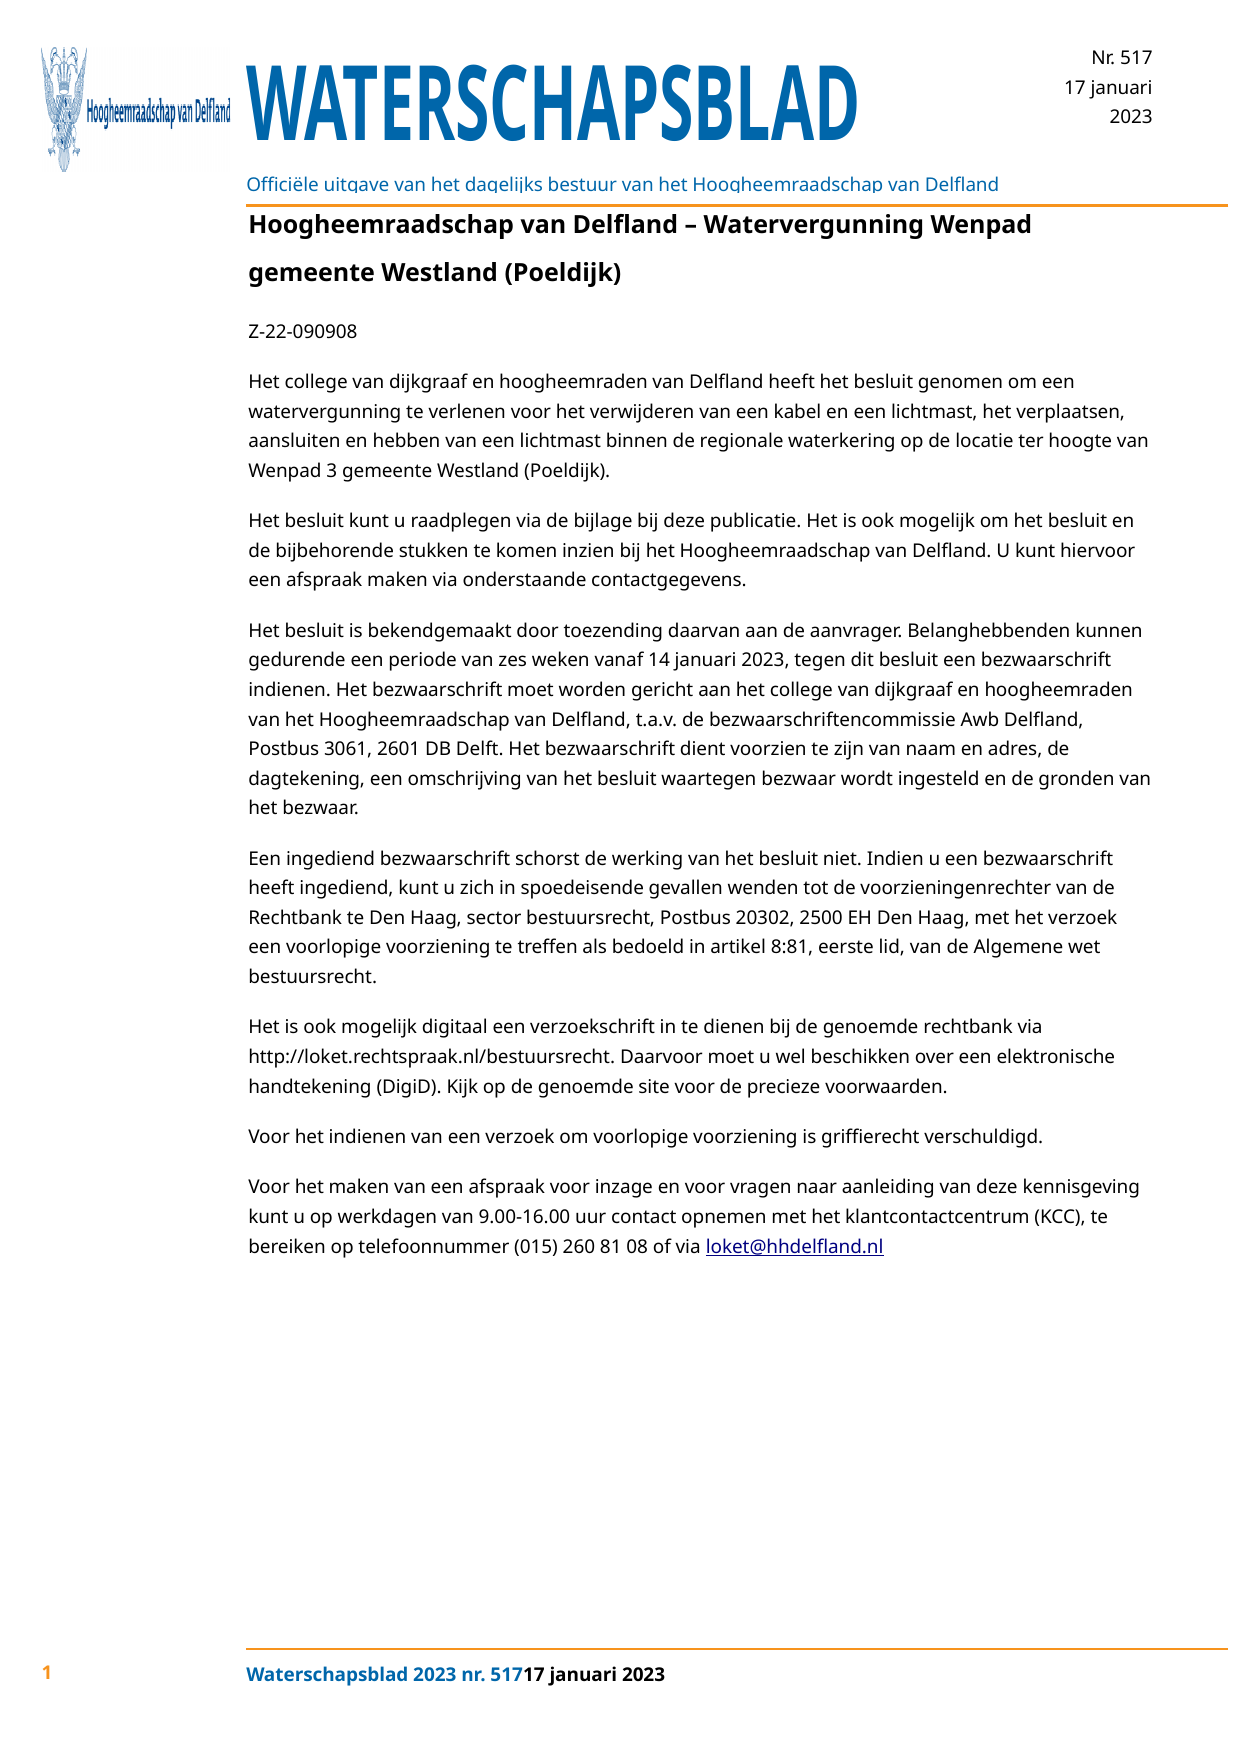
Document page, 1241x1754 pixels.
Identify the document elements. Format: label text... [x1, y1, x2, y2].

picture [41, 47, 231, 172]
text Een ingediend bezwaarschrift schorst de werking van het besluit niet. Indien u een bezwaarschrift heeft ingediend, kunt u zich in spoedeisende gevallen wenden tot de voorzieningenrechter van de Rechtbank te Den Haag, sector bestuursrecht, Postbus 20302, 2500 EH Den Haag, met het verzoek een voorlopige voorziening te treffen als bedoeld in artikel 8:81, eerste lid, van de Algemene wet bestuursrecht. [248, 845, 1152, 989]
text Het besluit is bekendgemaakt door toezending daarvan aan de aanvrager. Belanghebbenden kunnen gedurende een periode van zes weken vanaf 14 januari 2023, tegen dit besluit een bezwaarschrift indienen. Het bezwaarschrift moet worden gericht aan het college van dijkgraaf en hoogheemraden van het Hoogheemraadschap van Delfland, t.a.v. de bezwaarschriftencommissie Awb Delfland, Postbus 3061, 2601 DB Delft. Het bezwaarschrift dient voorzien te zijn van naam en adres, de dagtekening, een omschrijving van het besluit waartegen bezwaar wordt ingesteld en de gronden van het bezwaar. [248, 617, 1152, 820]
text Het besluit kunt u raadplegen via de bijlage bij deze publicatie. Het is ook mogelijk om het besluit en de bijbehorende stukken te komen inzien bij het Hoogheemraadschap van Delfland. U kunt hiervoor een afspraak maken via onderstaande contactgegevens. [248, 507, 1152, 592]
text Het is ook mogelijk digitaal een verzoekschrift in te dienen bij de genoemde rechtbank via http://loket.rechtspraak.nl/bestuursrecht. Daarvoor moet u wel beschikken over een elektronische handtekening (DigiD). Kijk op de genoemde site voor de precieze voorwaarden. [248, 1014, 1152, 1099]
text Het college van dijkgraaf en hoogheemraden van Delfland heeft het besluit genomen om een watervergunning te verlenen voor het verwijderen van een kabel en een lichtmast, het verplaatsen, aansluiten en hebben van een lichtmast binnen de regionale waterkering op de locatie ter hoogte van Wenpad 3 gemeente Westland (Poeldijk). [248, 368, 1152, 483]
text Voor het maken van een afspraak voor inzage en voor vragen naar aanleiding van deze kennisgeving kunt u op werkdagen van 9.00-16.00 uur contact opnemen met het klantcontactcentrum (KCC), te bereiken op telefoonnummer (015) 260 81 08 of via loket@hhdelfland.nl [248, 1174, 1152, 1259]
text Voor het indienen van een verzoek om voorlopige voorziening is griffierecht verschuldigd. [248, 1123, 1152, 1149]
text Z-22-090908 [248, 318, 1152, 344]
text Hoogheemraadschap van Delfland – Watervergunning Wenpad gemeente Westland (Poeldijk) [248, 207, 1152, 288]
